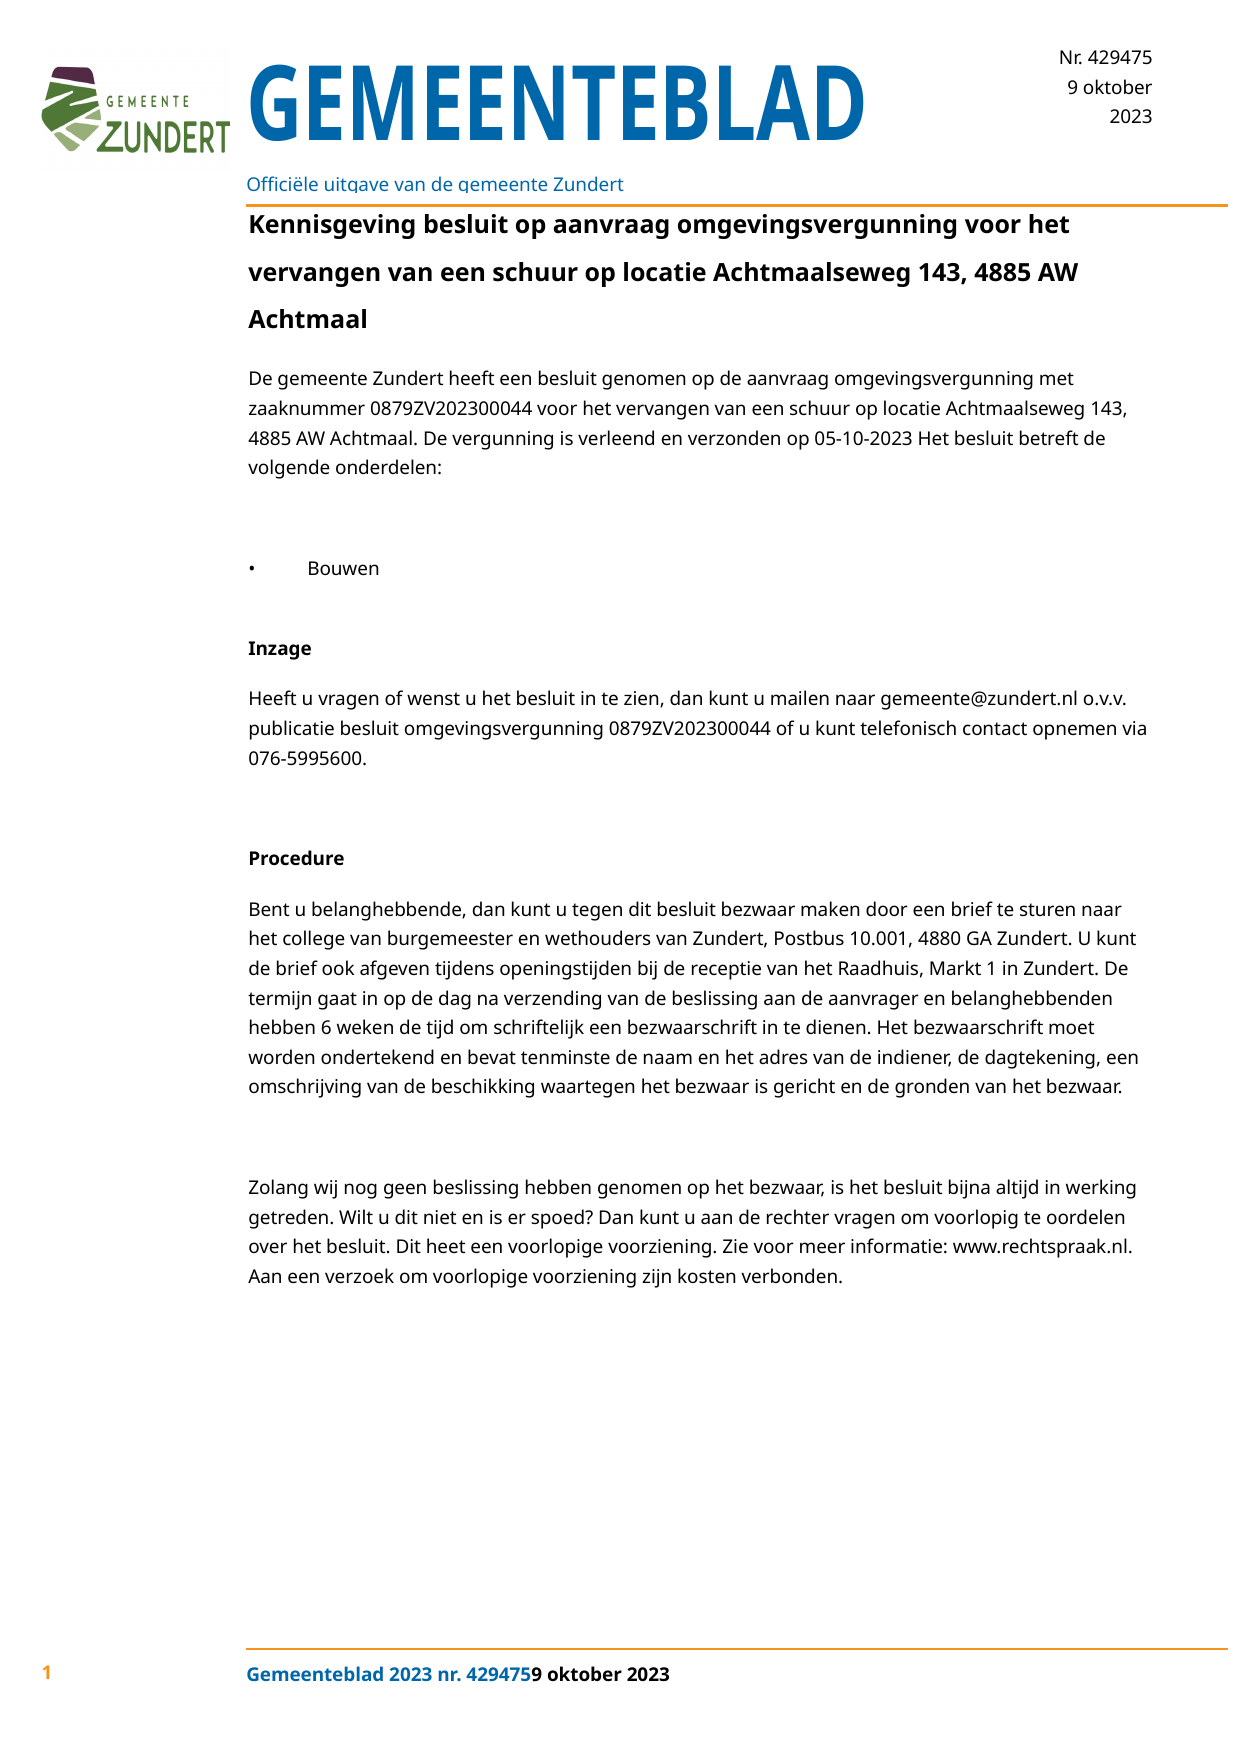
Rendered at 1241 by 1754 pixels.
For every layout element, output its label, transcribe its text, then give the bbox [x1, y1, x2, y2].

text Procedure [248, 846, 1152, 871]
text De gemeente Zundert heeft een besluit genomen op de aanvraag omgevingsvergunning met zaaknummer 0879ZV202300044 voor het vervangen van een schuur op locatie Achtmaalseweg 143, 4885 AW Achtmaal. De vergunning is verleend en verzonden op 05-10-2023 Het besluit betreft de volgende onderdelen: [248, 366, 1152, 480]
text Heeft u vragen of wenst u het besluit in te zien, dan kunt u mailen naar gemeente@zundert.nl o.v.v. publicatie besluit omgevingsvergunning 0879ZV202300044 of u kunt telefonisch contact opnemen via 076-5995600. [248, 686, 1152, 770]
text Inzage [248, 635, 1152, 661]
text Kennisgeving besluit op aanvraag omgevingsvergunning voor het vervangen van een schuur op locatie Achtmaalseweg 143, 4885 AW Achtmaal [248, 207, 1152, 336]
text Zolang wij nog geen beslissing hebben genomen op het bezwaar, is het besluit bijna altijd in werking getreden. Wilt u dit niet en is er spoed? Dan kunt u aan de rechter vragen om voorlopig te oordelen over het besluit. Dit heet een voorlopige voorziening. Zie voor meer informatie: www.rechtspraak.nl. Aan een verzoek om voorlopige voorziening zijn kosten verbonden. [248, 1174, 1152, 1289]
text Bent u belanghebbende, dan kunt u tegen dit besluit bezwaar maken door een brief te sturen naar het college van burgemeester en wethouders van Zundert, Postbus 10.001, 4880 GA Zundert. U kunt de brief ook afgeven tijdens openingstijden bij de receptie van het Raadhuis, Markt 1 in Zundert. De termijn gaat in op de dag na verzending van de beslissing aan de aanvrager en belanghebbenden hebben 6 weken de tijd om schriftelijk een bezwaarschrift in te dienen. Het bezwaarschrift moet worden ondertekend en bevat tenminste de naam en het adres van de indiener, de dagtekening, een omschrijving van de beschikking waartegen het bezwaar is gericht en de gronden van het bezwaar. [248, 896, 1152, 1099]
list Bouwen [248, 555, 1152, 581]
picture [41, 47, 231, 172]
